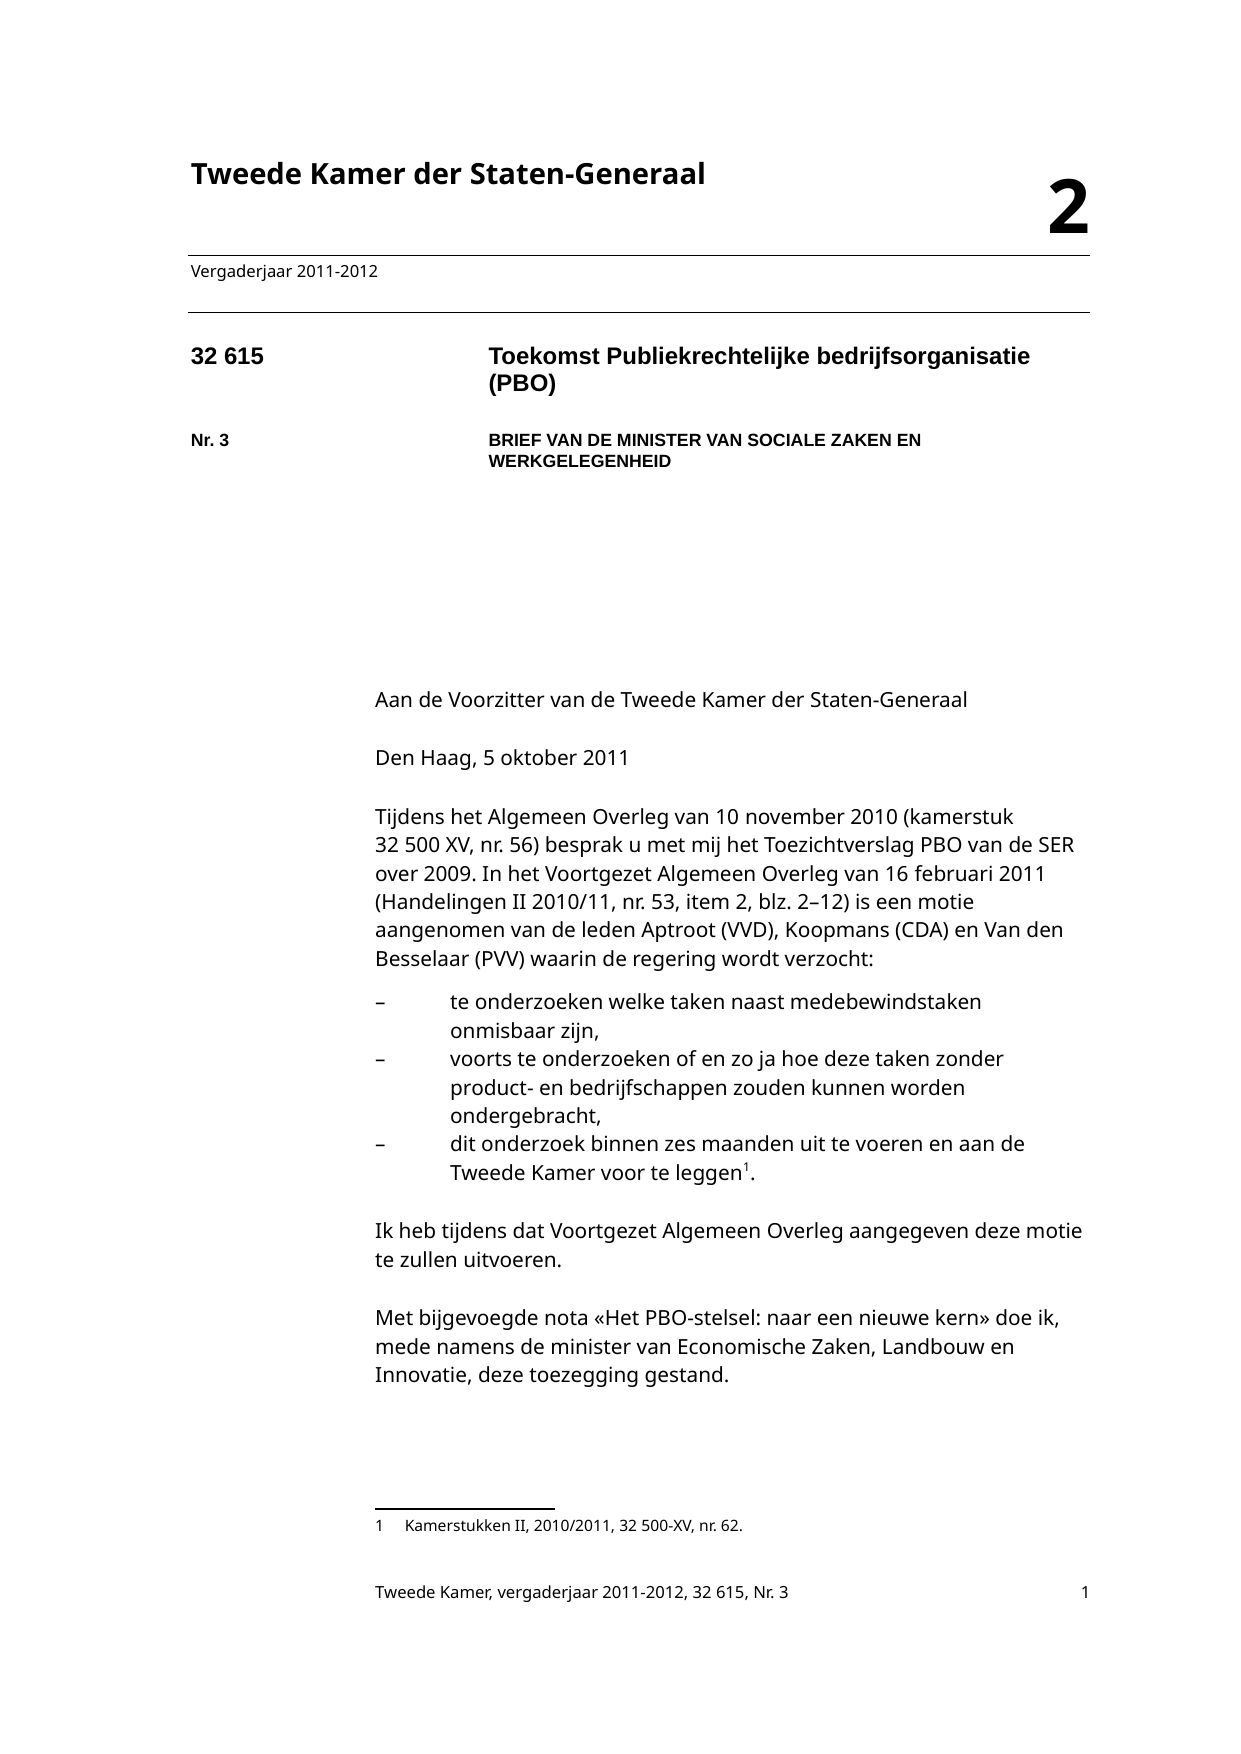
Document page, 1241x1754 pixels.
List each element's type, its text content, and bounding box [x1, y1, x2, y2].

table_cell 32 615 [188, 339, 485, 427]
list Kamerstukken II, 2010/2011, 32 500-XV, nr. 62. [375, 1508, 1090, 1536]
table_cell [188, 313, 485, 339]
table_cell Nr. 3 [188, 427, 485, 566]
text Aan de Voorzitter van de Tweede Kamer der Staten-Generaal [375, 685, 1090, 713]
text Ik heb tijdens dat Voortgezet Algemeen Overleg aangegeven deze motie te zullen uitvoeren. [375, 1216, 1090, 1273]
text Tijdens het Algemeen Overleg van 10 november 2010 (kamerstuk 32 500 XV, nr. 56) besprak u met mij het Toezichtverslag PBO van de SER over 2009. In het Voortgezet Algemeen Overleg van 16 februari 2011 (Handelingen II 2010/11, nr. 53, item 2, blz. 2–12) is een motie aangenomen van de leden Aptroot (VVD), Koopmans (CDA) en Van den Besselaar (PVV) waarin de regering wordt verzocht: [375, 802, 1090, 972]
list te onderzoeken welke taken naast medebewindstaken onmisbaar zijn, [375, 987, 1090, 1044]
table_cell Vergaderjaar 2011-2012 [188, 256, 485, 312]
text Met bijgevoegde nota «Het PBO-stelsel: naar een nieuwe kern» doe ik, mede namens de minister van Economische Zaken, Landbouw en Innovatie, deze toezegging gestand. [375, 1303, 1090, 1389]
table_cell Toekomst Publiekrechtelijke bedrijfsorganisatie (PBO) [485, 339, 1090, 427]
text Den Haag, 5 oktober 2011 [375, 743, 1090, 772]
table_cell [485, 256, 1090, 312]
table_cell [485, 313, 1090, 339]
list dit onderzoek binnen zes maanden uit te voeren en aan de Tweede Kamer voor te leggen. [375, 1129, 1090, 1186]
table_header 2 [910, 150, 1090, 255]
table_cell BRIEF VAN DE MINISTER VAN SOCIALE ZAKEN EN WERKGELEGENHEID [485, 427, 1090, 566]
table_header Tweede Kamer der Staten-Generaal [188, 150, 909, 255]
list voorts te onderzoeken of en zo ja hoe deze taken zonder product- en bedrijfschappen zouden kunnen worden ondergebracht, [375, 1044, 1090, 1129]
